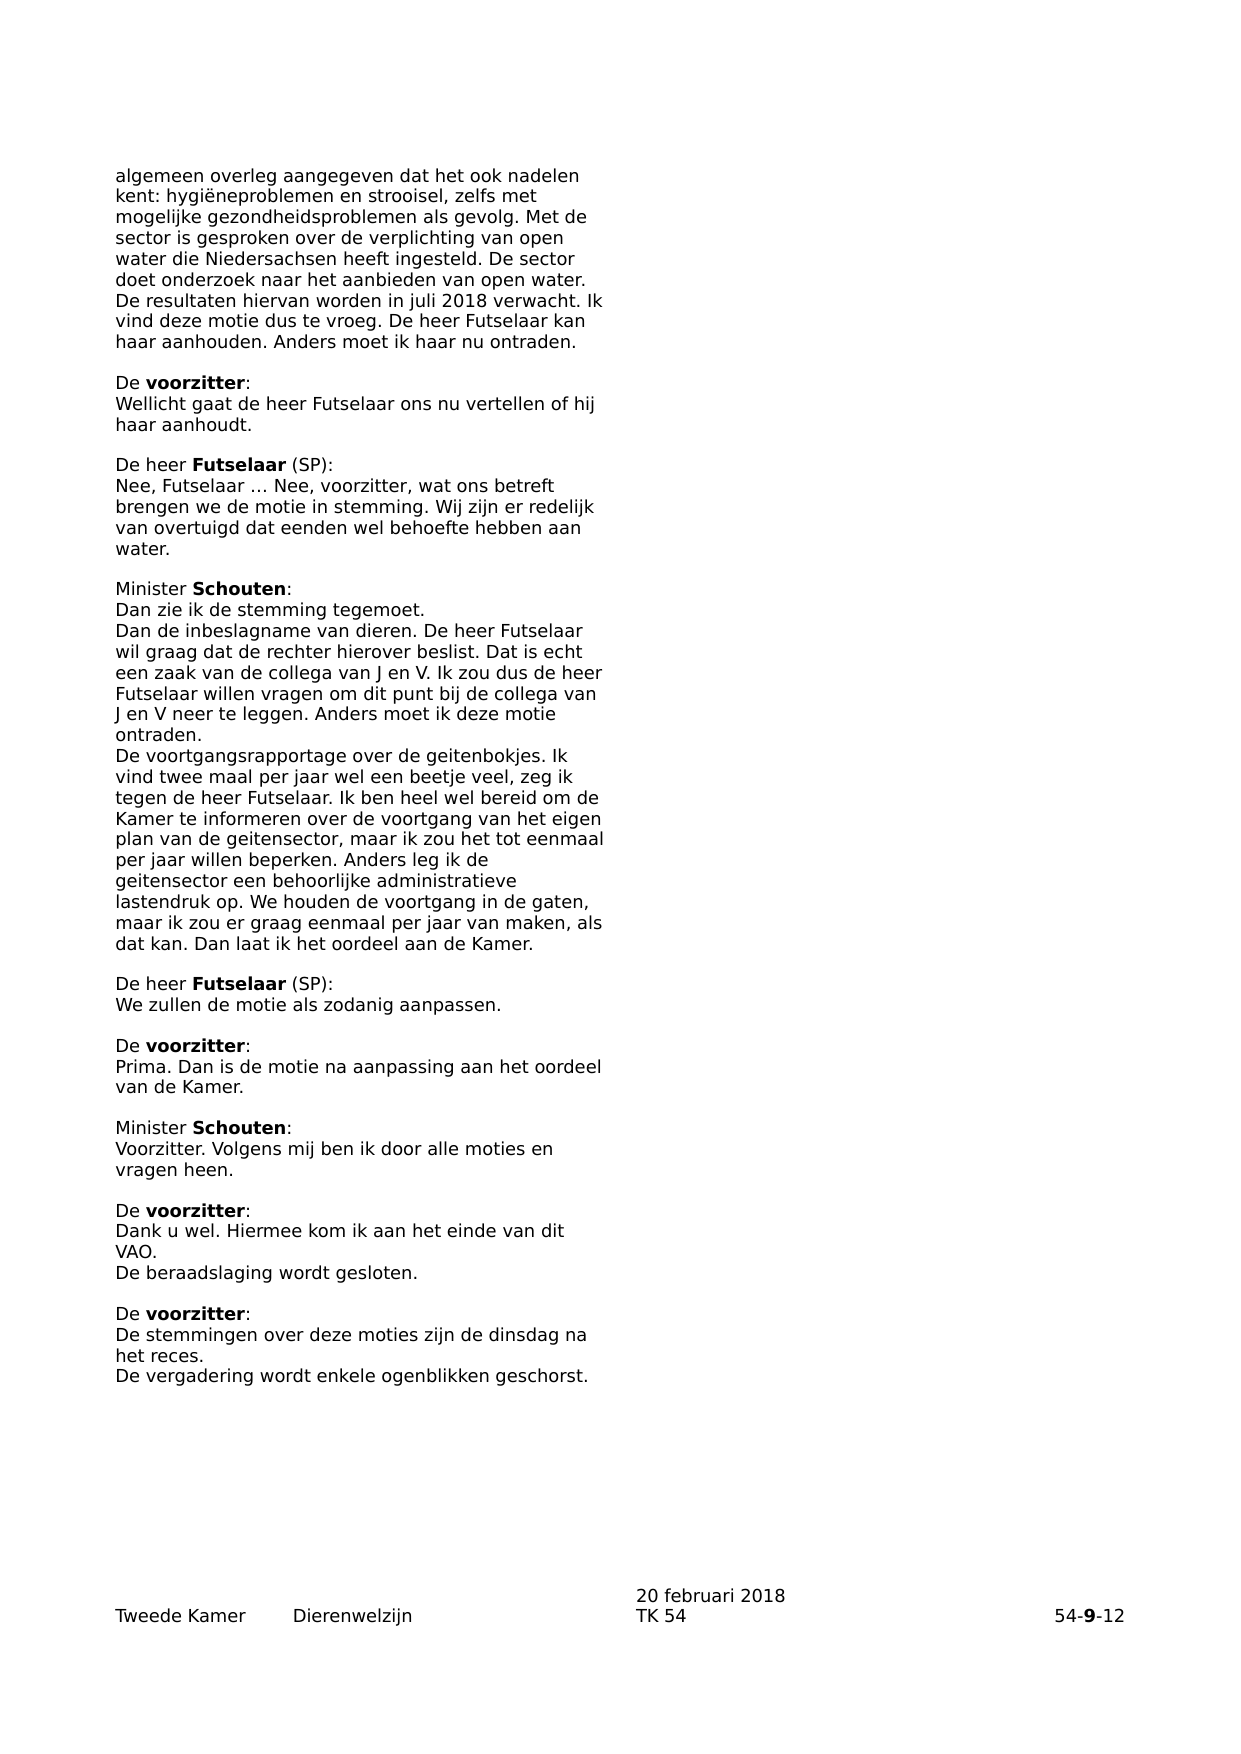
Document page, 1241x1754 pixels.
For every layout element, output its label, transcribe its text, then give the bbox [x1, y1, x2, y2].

text Wellicht gaat de heer Futselaar ons nu vertellen of hij haar aanhoudt. [115, 393, 605, 435]
text De voortgangsrapportage over de geitenbokjes. Ik vind twee maal per jaar wel een beetje veel, zeg ik tegen de heer Futselaar. Ik ben heel wel bereid om de Kamer te informeren over de voortgang van het eigen plan van de geitensector, maar ik zou het tot eenmaal per jaar willen beperken. Anders leg ik de geitensector een behoorlijke administratieve lastendruk op. We houden de voortgang in de gaten, maar ik zou er graag eenmaal per jaar van maken, als dat kan. Dan laat ik het oordeel aan de Kamer. [115, 746, 605, 954]
text Dan zie ik de stemming tegemoet. [115, 600, 605, 621]
text Nee, Futselaar … Nee, voorzitter, wat ons betreft brengen we de motie in stemming. Wij zijn er redelijk van overtuigd dat eenden wel behoefte hebben aan water. [115, 476, 605, 559]
text Dan de inbeslagname van dieren. De heer Futselaar wil graag dat de rechter hierover beslist. Dat is echt een zaak van de collega van J en V. Ik zou dus de heer Futselaar willen vragen om dit punt bij de collega van J en V neer te leggen. Anders moet ik deze motie ontraden. [115, 621, 605, 746]
text Prima. Dan is de motie na aanpassing aan het oordeel van de Kamer. [115, 1056, 605, 1098]
text De voorzitter: [115, 373, 605, 393]
text De vergadering wordt enkele ogenblikken geschorst. [115, 1366, 605, 1387]
text Dank u wel. Hiermee kom ik aan het einde van dit VAO. [115, 1221, 605, 1263]
text De voorzitter: [115, 1201, 605, 1221]
text De heer Futselaar (SP): [115, 974, 605, 995]
text De voorzitter: [115, 1036, 605, 1056]
text De beraadslaging wordt gesloten. [115, 1263, 605, 1284]
text De heer Futselaar (SP): [115, 455, 605, 476]
text Minister Schouten: [115, 1118, 605, 1139]
text De stemmingen over deze moties zijn de dinsdag na het reces. [115, 1324, 605, 1366]
text Minister Schouten: [115, 579, 605, 600]
text We zullen de motie als zodanig aanpassen. [115, 995, 605, 1016]
text De voorzitter: [115, 1304, 605, 1324]
text algemeen overleg aangegeven dat het ook nadelen kent: hygiëneproblemen en strooisel, zelfs met mogelijke gezondheidsproblemen als gevolg. Met de sector is gesproken over de verplichting van open water die Niedersachsen heeft ingesteld. De sector doet onderzoek naar het aanbieden van open water. De resultaten hiervan worden in juli 2018 verwacht. Ik vind deze motie dus te vroeg. De heer Futselaar kan haar aanhouden. Anders moet ik haar nu ontraden. [115, 165, 605, 353]
text Voorzitter. Volgens mij ben ik door alle moties en vragen heen. [115, 1139, 605, 1181]
